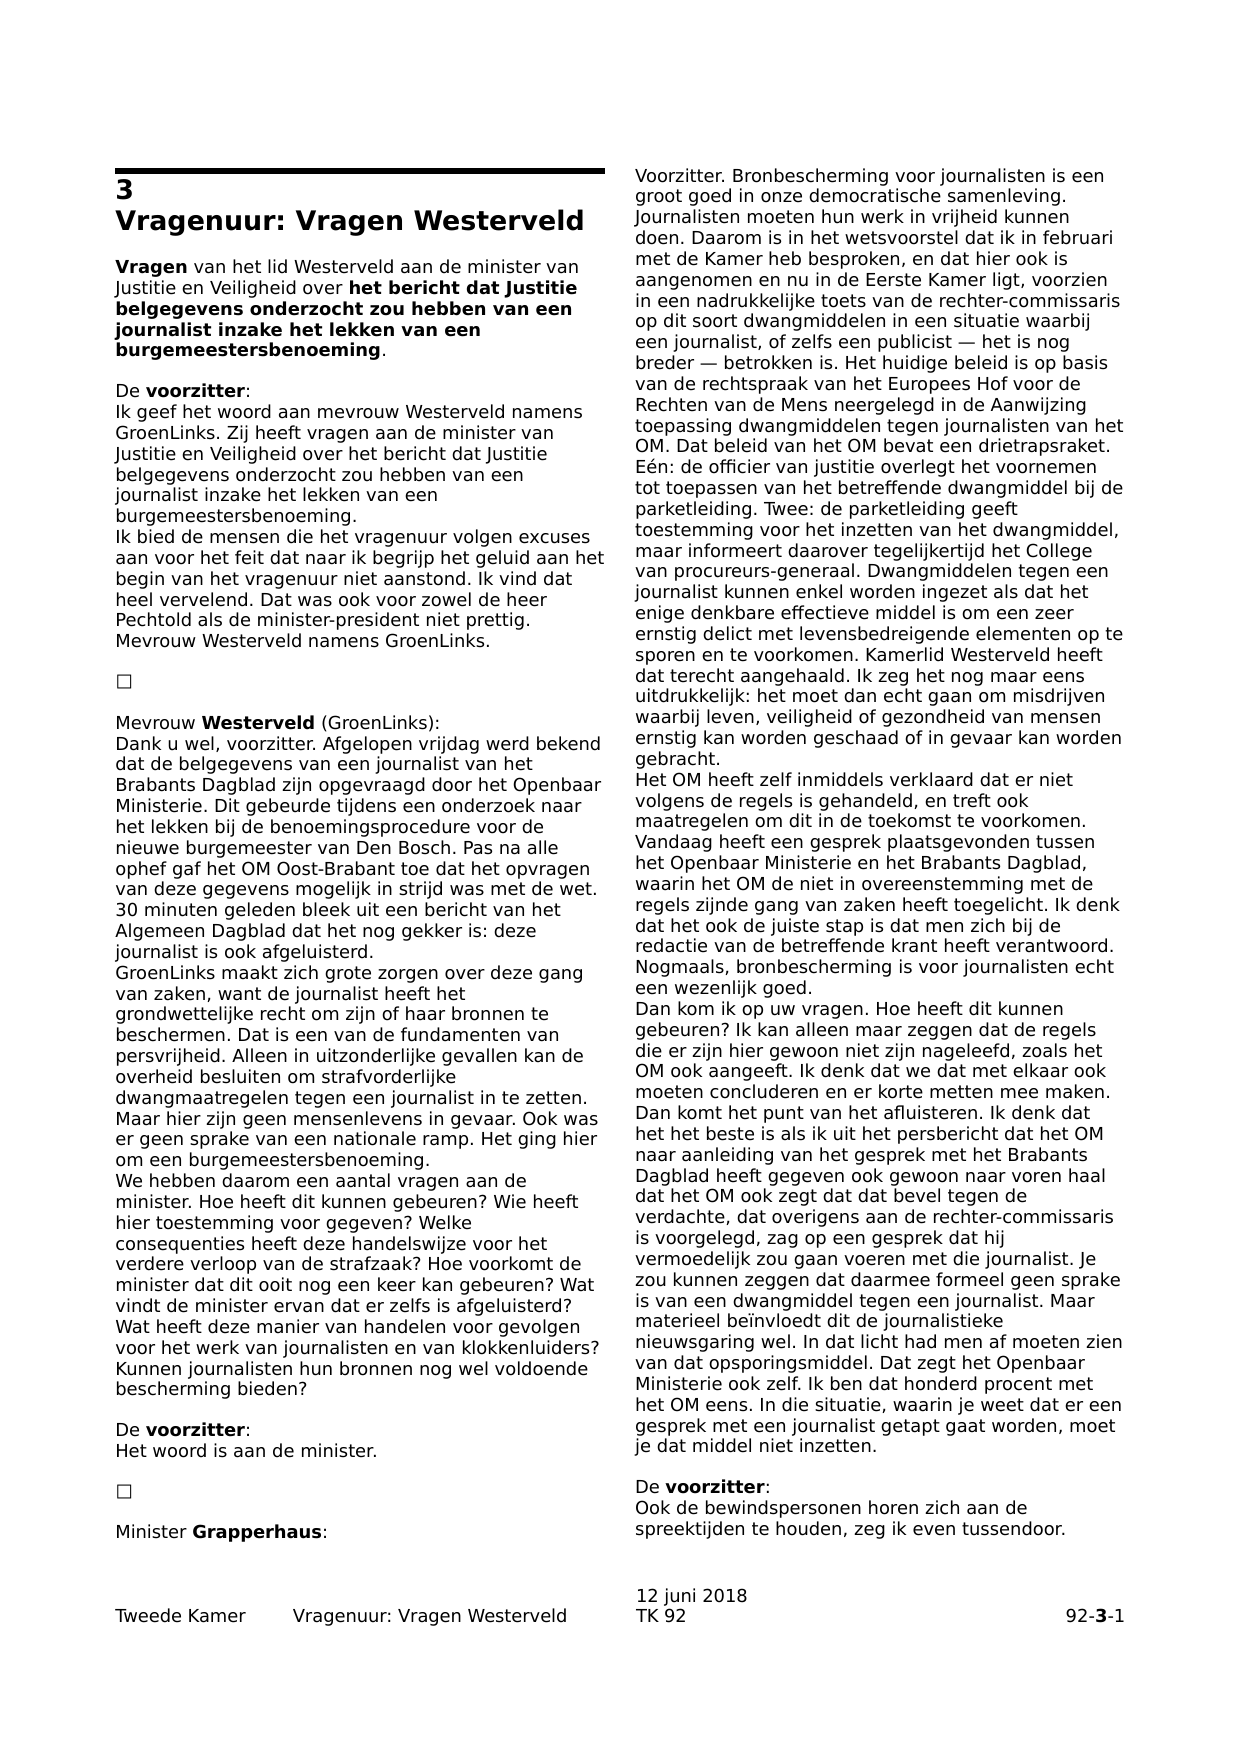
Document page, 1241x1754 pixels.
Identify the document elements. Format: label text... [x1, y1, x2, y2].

text Ik geef het woord aan mevrouw Westerveld namens GroenLinks. Zij heeft vragen aan de minister van Justitie en Veiligheid over het bericht dat Justitie belgegevens onderzocht zou hebben van een journalist inzake het lekken van een burgemeestersbenoeming. [115, 402, 605, 527]
text De voorzitter: [635, 1477, 1125, 1498]
text Het woord is aan de minister. [115, 1441, 605, 1461]
title 3 Vragenuur: Vragen Westerveld [115, 174, 605, 237]
text ⬜ [115, 672, 605, 692]
text Mevrouw Westerveld (GroenLinks): [115, 712, 605, 733]
text Voorzitter. Bronbescherming voor journalisten is een groot goed in onze democratische samenleving. Journalisten moeten hun werk in vrijheid kunnen doen. Daarom is in het wetsvoorstel dat ik in februari met de Kamer heb besproken, en dat hier ook is aangenomen en nu in de Eerste Kamer ligt, voorzien in een nadrukkelijke toets van de rechter-commissaris op dit soort dwangmiddelen in een situatie waarbij een journalist, of zelfs een publicist — het is nog breder — betrokken is. Het huidige beleid is op basis van de rechtspraak van het Europees Hof voor de Rechten van de Mens neergelegd in de Aanwijzing toepassing dwangmiddelen tegen journalisten van het OM. Dat beleid van het OM bevat een drietrapsraket. Eén: de officier van justitie overlegt het voornemen tot toepassen van het betreffende dwangmiddel bij de parketleiding. Twee: de parketleiding geeft toestemming voor het inzetten van het dwangmiddel, maar informeert daarover tegelijkertijd het College van procureurs-generaal. Dwangmiddelen tegen een journalist kunnen enkel worden ingezet als dat het enige denkbare effectieve middel is om een zeer ernstig delict met levensbedreigende elementen op te sporen en te voorkomen. Kamerlid Westerveld heeft dat terecht aangehaald. Ik zeg het nog maar eens uitdrukkelijk: het moet dan echt gaan om misdrijven waarbij leven, veiligheid of gezondheid van mensen ernstig kan worden geschaad of in gevaar kan worden gebracht. [635, 165, 1125, 769]
text De voorzitter: [115, 1420, 605, 1441]
text We hebben daarom een aantal vragen aan de minister. Hoe heeft dit kunnen gebeuren? Wie heeft hier toestemming voor gegeven? Welke consequenties heeft deze handelswijze voor het verdere verloop van de strafzaak? Hoe voorkomt de minister dat dit ooit nog een keer kan gebeuren? Wat vindt de minister ervan dat er zelfs is afgeluisterd? Wat heeft deze manier van handelen voor gevolgen voor het werk van journalisten en van klokkenluiders? Kunnen journalisten hun bronnen nog wel voldoende bescherming bieden? [115, 1171, 605, 1400]
text Dank u wel, voorzitter. Afgelopen vrijdag werd bekend dat de belgegevens van een journalist van het Brabants Dagblad zijn opgevraagd door het Openbaar Ministerie. Dit gebeurde tijdens een onderzoek naar het lekken bij de benoemingsprocedure voor de nieuwe burgemeester van Den Bosch. Pas na alle ophef gaf het OM Oost-Brabant toe dat het opvragen van deze gegevens mogelijk in strijd was met de wet. 30 minuten geleden bleek uit een bericht van het Algemeen Dagblad dat het nog gekker is: deze journalist is ook afgeluisterd. [115, 733, 605, 962]
text Ik bied de mensen die het vragenuur volgen excuses aan voor het feit dat naar ik begrijp het geluid aan het begin van het vragenuur niet aanstond. Ik vind dat heel vervelend. Dat was ook voor zowel de heer Pechtold als de minister-president niet prettig. [115, 527, 605, 631]
text Vragen van het lid Westerveld aan de minister van Justitie en Veiligheid over het bericht dat Justitie belgegevens onderzocht zou hebben van een journalist inzake het lekken van een burgemeestersbenoeming. [115, 257, 605, 361]
text Minister Grapperhaus: [115, 1522, 605, 1543]
text GroenLinks maakt zich grote zorgen over deze gang van zaken, want de journalist heeft het grondwettelijke recht om zijn of haar bronnen te beschermen. Dat is een van de fundamenten van persvrijheid. Alleen in uitzonderlijke gevallen kan de overheid besluiten om strafvorderlijke dwangmaatregelen tegen een journalist in te zetten. Maar hier zijn geen mensenlevens in gevaar. Ook was er geen sprake van een nationale ramp. Het ging hier om een burgemeestersbenoeming. [115, 962, 605, 1171]
text Mevrouw Westerveld namens GroenLinks. [115, 631, 605, 652]
text Ook de bewindspersonen horen zich aan de spreektijden te houden, zeg ik even tussendoor. [635, 1498, 1125, 1539]
text ⬜ [115, 1481, 605, 1502]
text Het OM heeft zelf inmiddels verklaard dat er niet volgens de regels is gehandeld, en treft ook maatregelen om dit in de toekomst te voorkomen. Vandaag heeft een gesprek plaatsgevonden tussen het Openbaar Ministerie en het Brabants Dagblad, waarin het OM de niet in overeenstemming met de regels zijnde gang van zaken heeft toegelicht. Ik denk dat het ook de juiste stap is dat men zich bij de redactie van de betreffende krant heeft verantwoord. Nogmaals, bronbescherming is voor journalisten echt een wezenlijk goed. [635, 769, 1125, 999]
text Dan kom ik op uw vragen. Hoe heeft dit kunnen gebeuren? Ik kan alleen maar zeggen dat de regels die er zijn hier gewoon niet zijn nageleefd, zoals het OM ook aangeeft. Ik denk dat we dat met elkaar ook moeten concluderen en er korte metten mee maken. Dan komt het punt van het afluisteren. Ik denk dat het het beste is als ik uit het persbericht dat het OM naar aanleiding van het gesprek met het Brabants Dagblad heeft gegeven ook gewoon naar voren haal dat het OM ook zegt dat dat bevel tegen de verdachte, dat overigens aan de rechter-commissaris is voorgelegd, zag op een gesprek dat hij vermoedelijk zou gaan voeren met die journalist. Je zou kunnen zeggen dat daarmee formeel geen sprake is van een dwangmiddel tegen een journalist. Maar materieel beïnvloedt dit de journalistieke nieuwsgaring wel. In dat licht had men af moeten zien van dat opsporingsmiddel. Dat zegt het Openbaar Ministerie ook zelf. Ik ben dat honderd procent met het OM eens. In die situatie, waarin je weet dat er een gesprek met een journalist getapt gaat worden, moet je dat middel niet inzetten. [635, 999, 1125, 1457]
text De voorzitter: [115, 381, 605, 402]
